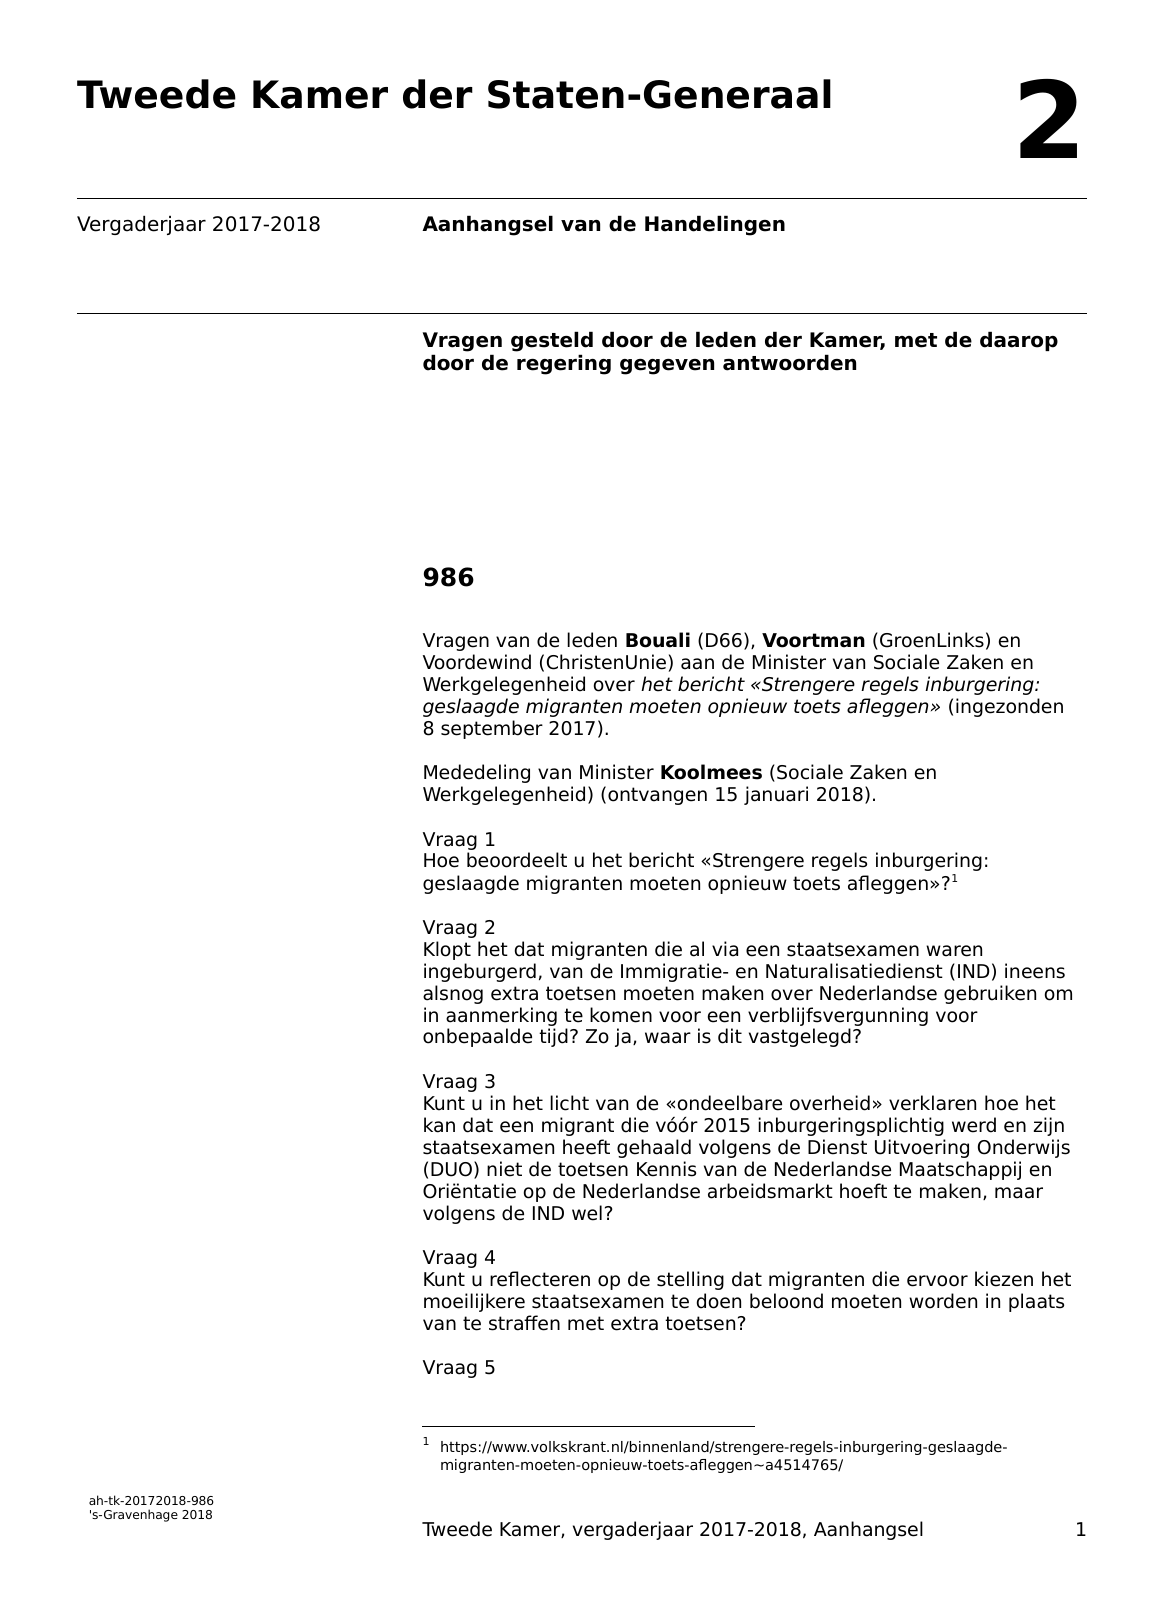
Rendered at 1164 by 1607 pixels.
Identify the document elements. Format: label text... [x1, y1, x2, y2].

text 's-Gravenhage 2018 [88, 1508, 323, 1522]
table_cell Vragen gesteld door de leden der Kamer, met de daarop door de regering gegeven antwoorden [422, 314, 1087, 375]
table_header 2 [886, 59, 1087, 198]
text Mededeling van Minister Koolmees (Sociale Zaken en Werkgelegenheid) (ontvangen 15 januari 2018). [422, 762, 1087, 806]
text 986 [422, 563, 1087, 592]
text Vraag 1 [422, 828, 1087, 850]
text Kunt u reflecteren op de stelling dat migranten die ervoor kiezen het moeilijkere staatsexamen te doen beloond moeten worden in plaats van te straffen met extra toetsen? [422, 1269, 1087, 1334]
text Vraag 3 [422, 1071, 1087, 1093]
text Hoe beoordeelt u het bericht «Strengere regels inburgering: geslaagde migranten moeten opnieuw toets afleggen»? [422, 850, 1087, 894]
table_cell Aanhangsel van de Handelingen [422, 199, 1087, 313]
text Vraag 4 [422, 1247, 1087, 1269]
text Kunt u in het licht van de «ondeelbare overheid» verklaren hoe het kan dat een migrant die vóór 2015 inburgeringsplichtig werd en zijn staatsexamen heeft gehaald volgens de Dienst Uitvoering Onderwijs (DUO) niet de toetsen Kennis van de Nederlandse Maatschappij en Oriëntatie op de Nederlandse arbeidsmarkt hoeft te maken, maar volgens de IND wel? [422, 1093, 1087, 1224]
table_cell [77, 314, 422, 375]
text Klopt het dat migranten die al via een staatsexamen waren ingeburgerd, van de Immigratie- en Naturalisatiedienst (IND) ineens alsnog extra toetsen moeten maken over Nederlandse gebruiken om in aanmerking te komen voor een verblijfsvergunning voor onbepaalde tijd? Zo ja, waar is dit vastgelegd? [422, 938, 1087, 1048]
text Vraag 5 [422, 1357, 1087, 1379]
table_cell Vergaderjaar 2017-2018 [77, 199, 422, 313]
text Vragen van de leden Bouali (D66), Voortman (GroenLinks) en Voordewind (ChristenUnie) aan de Minister van Sociale Zaken en Werkgelegenheid over het bericht «Strengere regels inburgering: geslaagde migranten moeten opnieuw toets afleggen» (ingezonden 8 september 2017). [422, 630, 1087, 740]
text https://www.volkskrant.nl/binnenland/strengere-regels-inburgering-geslaagde-migranten-moeten-opnieuw-toets-afleggen~a4514765/ [422, 1435, 1087, 1474]
text ah-tk-20172018-986 [88, 1494, 323, 1508]
text Vraag 2 [422, 917, 1087, 938]
table_header Tweede Kamer der Staten-Generaal [77, 59, 886, 198]
